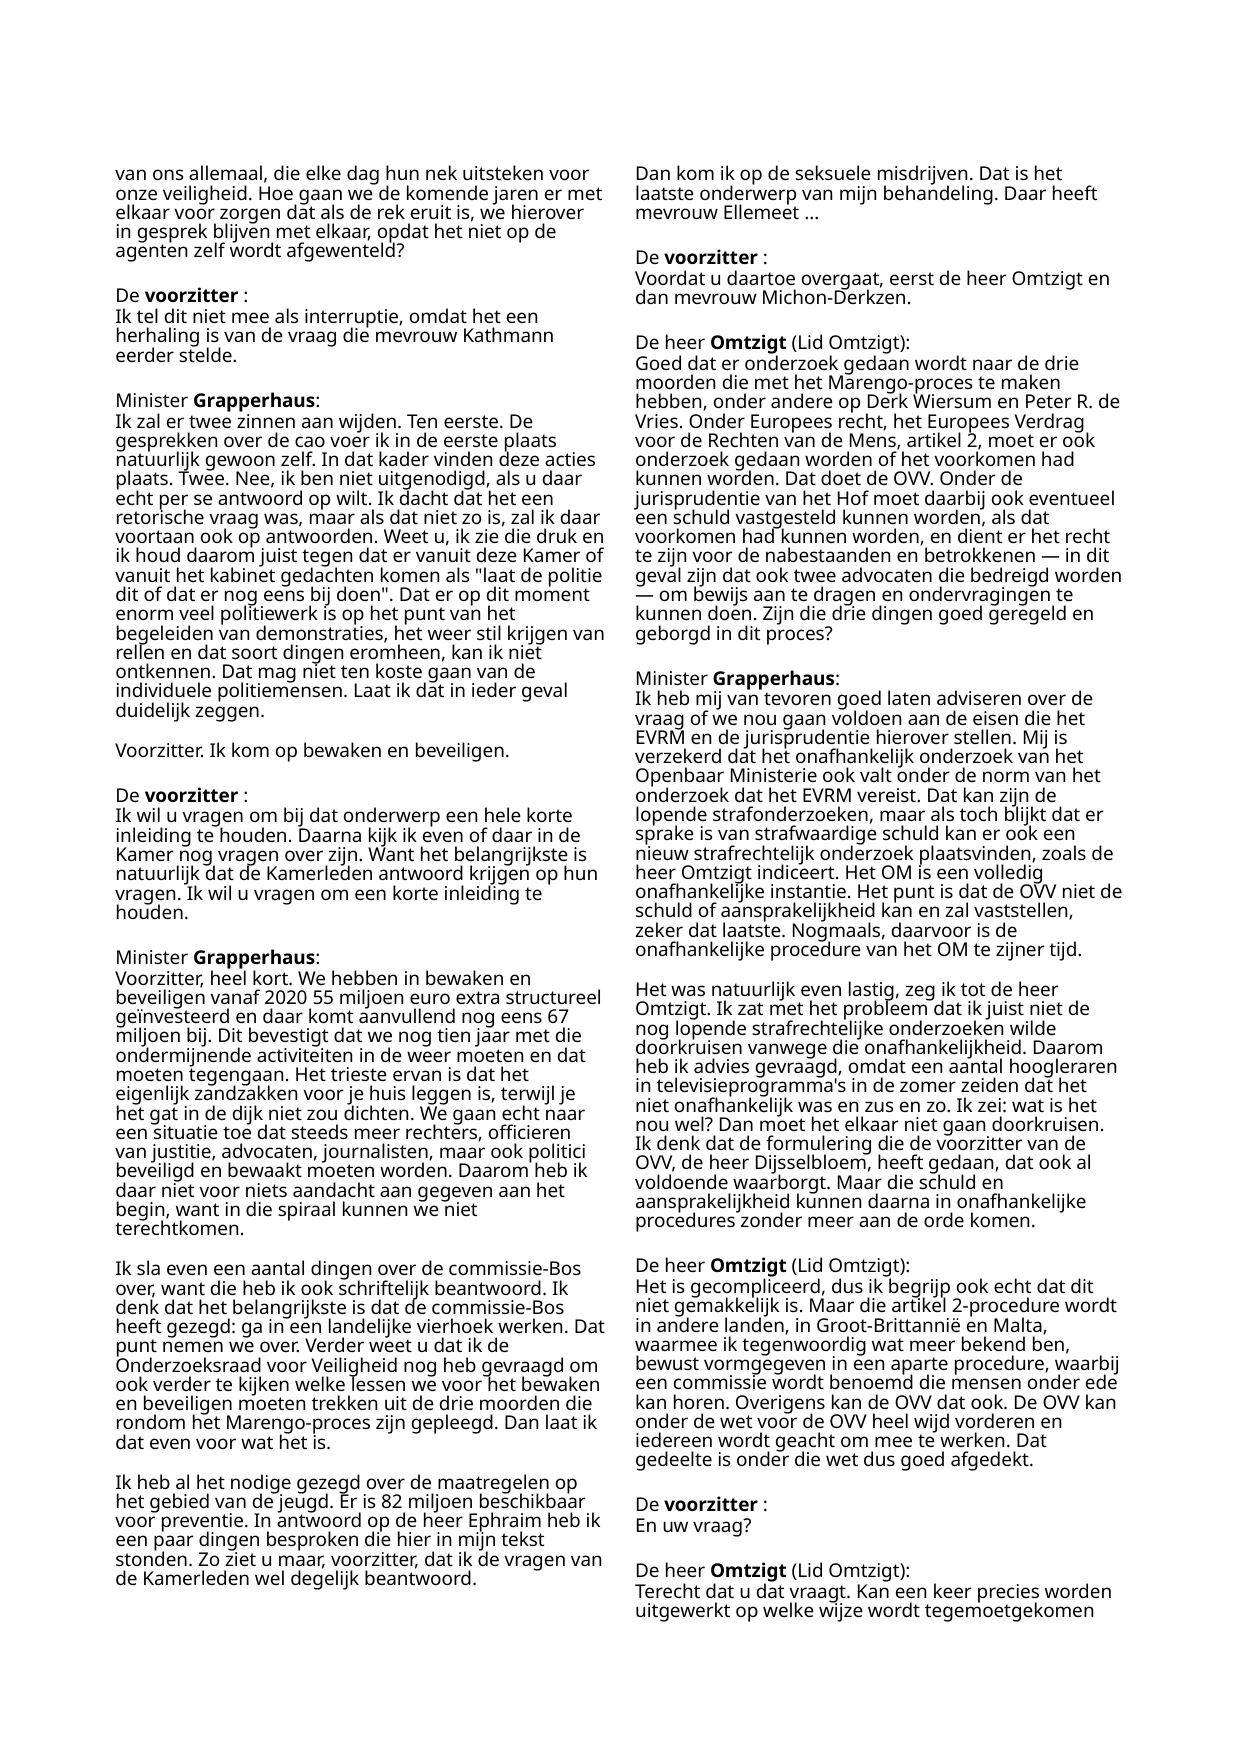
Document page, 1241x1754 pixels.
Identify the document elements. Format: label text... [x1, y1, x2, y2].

text De heer Omtzigt (Lid Omtzigt): [635, 1557, 1125, 1583]
text Goed dat er onderzoek gedaan wordt naar de drie moorden die met het Marengo-proces te maken hebben, onder andere op Derk Wiersum en Peter R. de Vries. Onder Europees recht, het Europees Verdrag voor de Rechten van de Mens, artikel 2, moet er ook onderzoek gedaan worden of het voorkomen had kunnen worden. Dat doet de OVV. Onder de jurisprudentie van het Hof moet daarbij ook eventueel een schuld vastgesteld kunnen worden, als dat voorkomen had kunnen worden, en dient er het recht te zijn voor de nabestaanden en betrokkenen — in dit geval zijn dat ook twee advocaten die bedreigd worden — om bewijs aan te dragen en ondervragingen te kunnen doen. Zijn die drie dingen goed geregeld en geborgd in dit proces? [635, 355, 1125, 644]
text Voordat u daartoe overgaat, eerst de heer Omtzigt en dan mevrouw Michon-Derkzen. [635, 270, 1125, 308]
text Het is gecompliceerd, dus ik begrijp ook echt dat dit niet gemakkelijk is. Maar die artikel 2-procedure wordt in andere landen, in Groot-Brittannië en Malta, waarmee ik tegenwoordig wat meer bekend ben, bewust vormgegeven in een aparte procedure, waarbij een commissie wordt benoemd die mensen onder ede kan horen. Overigens kan de OVV dat ook. De OVV kan onder de wet voor de OVV heel wijd vorderen en iedereen wordt geacht om mee te werken. Dat gedeelte is onder die wet dus goed afgedekt. [635, 1278, 1125, 1471]
text Voorzitter. Ik kom op bewaken en beveiligen. [115, 742, 605, 761]
text Minister Grapperhaus: [115, 944, 605, 970]
text De voorzitter : [635, 1492, 1125, 1517]
text Ik sla even een aantal dingen over de commissie-Bos over, want die heb ik ook schriftelijk beantwoord. Ik denk dat het belangrijkste is dat de commissie-Bos heeft gezegd: ga in een landelijke vierhoek werken. Dat punt nemen we over. Verder weet u dat ik de Onderzoeksraad voor Veiligheid nog heb gevraagd om ook verder te kijken welke lessen we voor het bewaken en beveiligen moeten trekken uit de drie moorden die rondom het Marengo-proces zijn gepleegd. Dan laat ik dat even voor wat het is. [115, 1260, 605, 1453]
text van ons allemaal, die elke dag hun nek uitsteken voor onze veiligheid. Hoe gaan we de komende jaren er met elkaar voor zorgen dat als de rek eruit is, we hierover in gesprek blijven met elkaar, opdat het niet op de agenten zelf wordt afgewenteld? [115, 165, 605, 262]
text De heer Omtzigt (Lid Omtzigt): [635, 329, 1125, 355]
text Ik heb mij van tevoren goed laten adviseren over de vraag of we nou gaan voldoen aan de eisen die het EVRM en de jurisprudentie hierover stellen. Mij is verzekerd dat het onafhankelijk onderzoek van het Openbaar Ministerie ook valt onder de norm van het onderzoek dat het EVRM vereist. Dat kan zijn de lopende strafonderzoeken, maar als toch blijkt dat er sprake is van strafwaardige schuld kan er ook een nieuw strafrechtelijk onderzoek plaatsvinden, zoals de heer Omtzigt indiceert. Het OM is een volledig onafhankelijke instantie. Het punt is dat de OVV niet de schuld of aansprakelijkheid kan en zal vaststellen, zeker dat laatste. Nogmaals, daarvoor is de onafhankelijke procedure van het OM te zijner tijd. [635, 690, 1125, 960]
text Voorzitter, heel kort. We hebben in bewaken en beveiligen vanaf 2020 55 miljoen euro extra structureel geïnvesteerd en daar komt aanvullend nog eens 67 miljoen bij. Dit bevestigt dat we nog tien jaar met die ondermijnende activiteiten in de weer moeten en dat moeten tegengaan. Het trieste ervan is dat het eigenlijk zandzakken voor je huis leggen is, terwijl je het gat in de dijk niet zou dichten. We gaan echt naar een situatie toe dat steeds meer rechters, officieren van justitie, advocaten, journalisten, maar ook politici beveiligd en bewaakt moeten worden. Daarom heb ik daar niet voor niets aandacht aan gegeven aan het begin, want in die spiraal kunnen we niet terechtkomen. [115, 970, 605, 1239]
text De voorzitter : [115, 282, 605, 308]
text Dan kom ik op de seksuele misdrijven. Dat is het laatste onderwerp van mijn behandeling. Daar heeft mevrouw Ellemeet … [635, 165, 1125, 223]
text Ik zal er twee zinnen aan wijden. Ten eerste. De gesprekken over de cao voer ik in de eerste plaats natuurlijk gewoon zelf. In dat kader vinden deze acties plaats. Twee. Nee, ik ben niet uitgenodigd, als u daar echt per se antwoord op wilt. Ik dacht dat het een retorische vraag was, maar als dat niet zo is, zal ik daar voortaan ook op antwoorden. Weet u, ik zie die druk en ik houd daarom juist tegen dat er vanuit deze Kamer of vanuit het kabinet gedachten komen als "laat de politie dit of dat er nog eens bij doen". Dat er op dit moment enorm veel politiewerk is op het punt van het begeleiden van demonstraties, het weer stil krijgen van rellen en dat soort dingen eromheen, kan ik niet ontkennen. Dat mag niet ten koste gaan van de individuele politiemensen. Laat ik dat in ieder geval duidelijk zeggen. [115, 413, 605, 721]
text En uw vraag? [635, 1517, 1125, 1537]
text Minister Grapperhaus: [635, 665, 1125, 690]
text De heer Omtzigt (Lid Omtzigt): [635, 1252, 1125, 1278]
text De voorzitter : [635, 244, 1125, 270]
text Het was natuurlijk even lastig, zeg ik tot de heer Omtzigt. Ik zat met het probleem dat ik juist niet de nog lopende strafrechtelijke onderzoeken wilde doorkruisen vanwege die onafhankelijkheid. Daarom heb ik advies gevraagd, omdat een aantal hoogleraren in televisieprogramma's in de zomer zeiden dat het niet onafhankelijk was en zus en zo. Ik zei: wat is het nou wel? Dan moet het elkaar niet gaan doorkruisen. Ik denk dat de formulering die de voorzitter van de OVV, de heer Dijsselbloem, heeft gedaan, dat ook al voldoende waarborgt. Maar die schuld en aansprakelijkheid kunnen daarna in onafhankelijke procedures zonder meer aan de orde komen. [635, 981, 1125, 1231]
text Minister Grapperhaus: [115, 387, 605, 413]
text Ik wil u vragen om bij dat onderwerp een hele korte inleiding te houden. Daarna kijk ik even of daar in de Kamer nog vragen over zijn. Want het belangrijkste is natuurlijk dat de Kamerleden antwoord krijgen op hun vragen. Ik wil u vragen om een korte inleiding te houden. [115, 807, 605, 923]
text Terecht dat u dat vraagt. Kan een keer precies worden uitgewerkt op welke wijze wordt tegemoetgekomen [635, 1583, 1125, 1622]
text Ik heb al het nodige gezegd over de maatregelen op het gebied van de jeugd. Er is 82 miljoen beschikbaar voor preventie. In antwoord op de heer Ephraim heb ik een paar dingen besproken die hier in mijn tekst stonden. Zo ziet u maar, voorzitter, dat ik de vragen van de Kamerleden wel degelijk beantwoord. [115, 1474, 605, 1589]
text De voorzitter : [115, 782, 605, 807]
text Ik tel dit niet mee als interruptie, omdat het een herhaling is van de vraag die mevrouw Kathmann eerder stelde. [115, 308, 605, 366]
